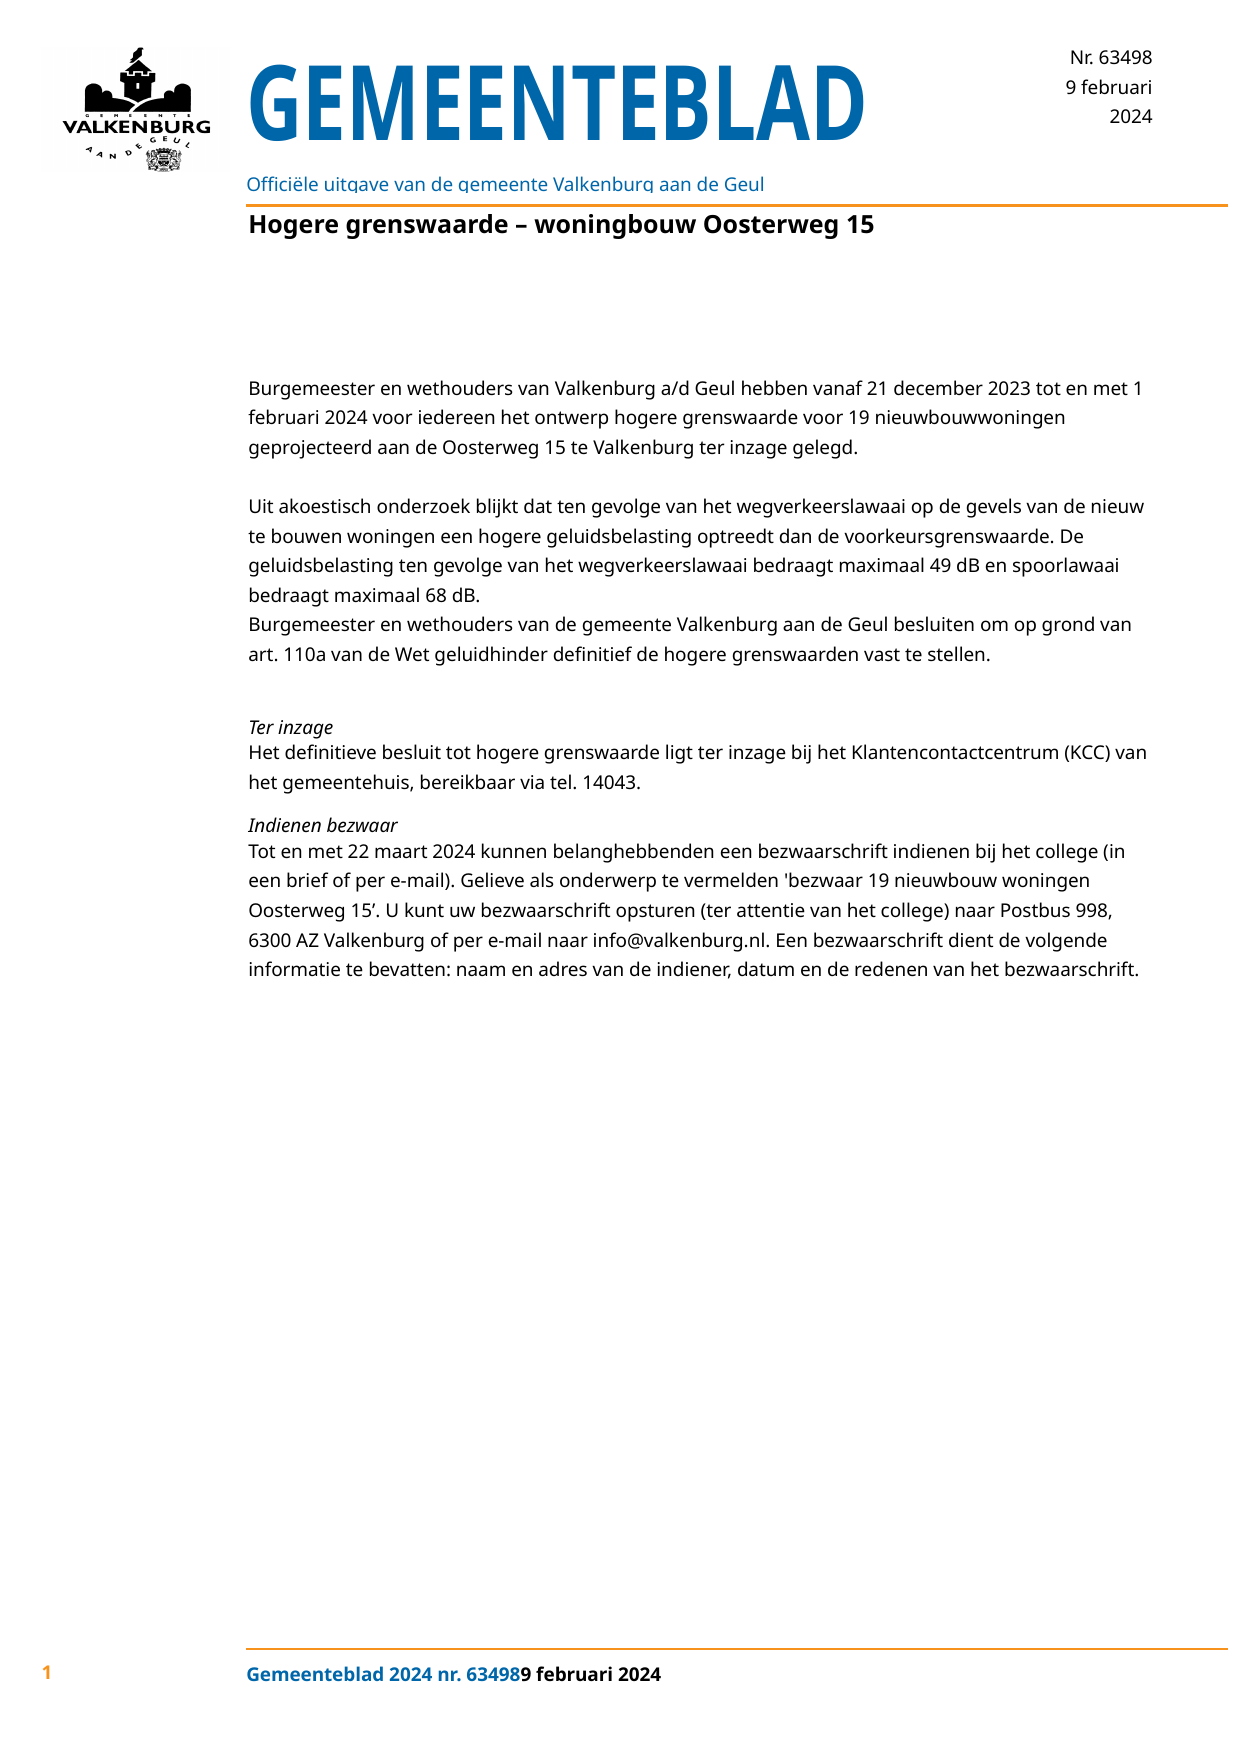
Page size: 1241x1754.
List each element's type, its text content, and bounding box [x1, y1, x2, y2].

text Hogere grenswaarde – woningbouw Oosterweg 15 [248, 207, 1152, 241]
text Burgemeester en wethouders van de gemeente Valkenburg aan de Geul besluiten om op grond van art. 110a van de Wet geluidhinder definitief de hogere grenswaarden vast te stellen. [248, 612, 1152, 667]
text Indienen bezwaar [248, 812, 1152, 838]
text Ter inzage [248, 714, 1152, 739]
text Burgemeester en wethouders van Valkenburg a/d Geul hebben vanaf 21 december 2023 tot en met 1 februari 2024 voor iedereen het ontwerp hogere grenswaarde voor 19 nieuwbouwwoningen geprojecteerd aan de Oosterweg 15 te Valkenburg ter inzage gelegd. [248, 375, 1152, 460]
text Uit akoestisch onderzoek blijkt dat ten gevolge van het wegverkeerslawaai op de gevels van de nieuw te bouwen woningen een hogere geluidsbelasting optreedt dan de voorkeursgrenswaarde. De geluidsbelasting ten gevolge van het wegverkeerslawaai bedraagt maximaal 49 dB en spoorlawaai bedraagt maximaal 68 dB. [248, 493, 1152, 608]
text Tot en met 22 maart 2024 kunnen belanghebbenden een bezwaarschrift indienen bij het college (in een brief of per e-mail). Gelieve als onderwerp te vermelden 'bezwaar 19 nieuwbouw woningen Oosterweg 15’. U kunt uw bezwaarschrift opsturen (ter attentie van het college) naar Postbus 998, 6300 AZ Valkenburg of per e-mail naar info@valkenburg.nl. Een bezwaarschrift dient de volgende informatie te bevatten: naam en adres van de indiener, datum en de redenen van het bezwaarschrift. [248, 838, 1152, 982]
text Het definitieve besluit tot hogere grenswaarde ligt ter inzage bij het Klantencontactcentrum (KCC) van het gemeentehuis, bereikbaar via tel. 14043. [248, 739, 1152, 795]
picture [41, 47, 231, 172]
